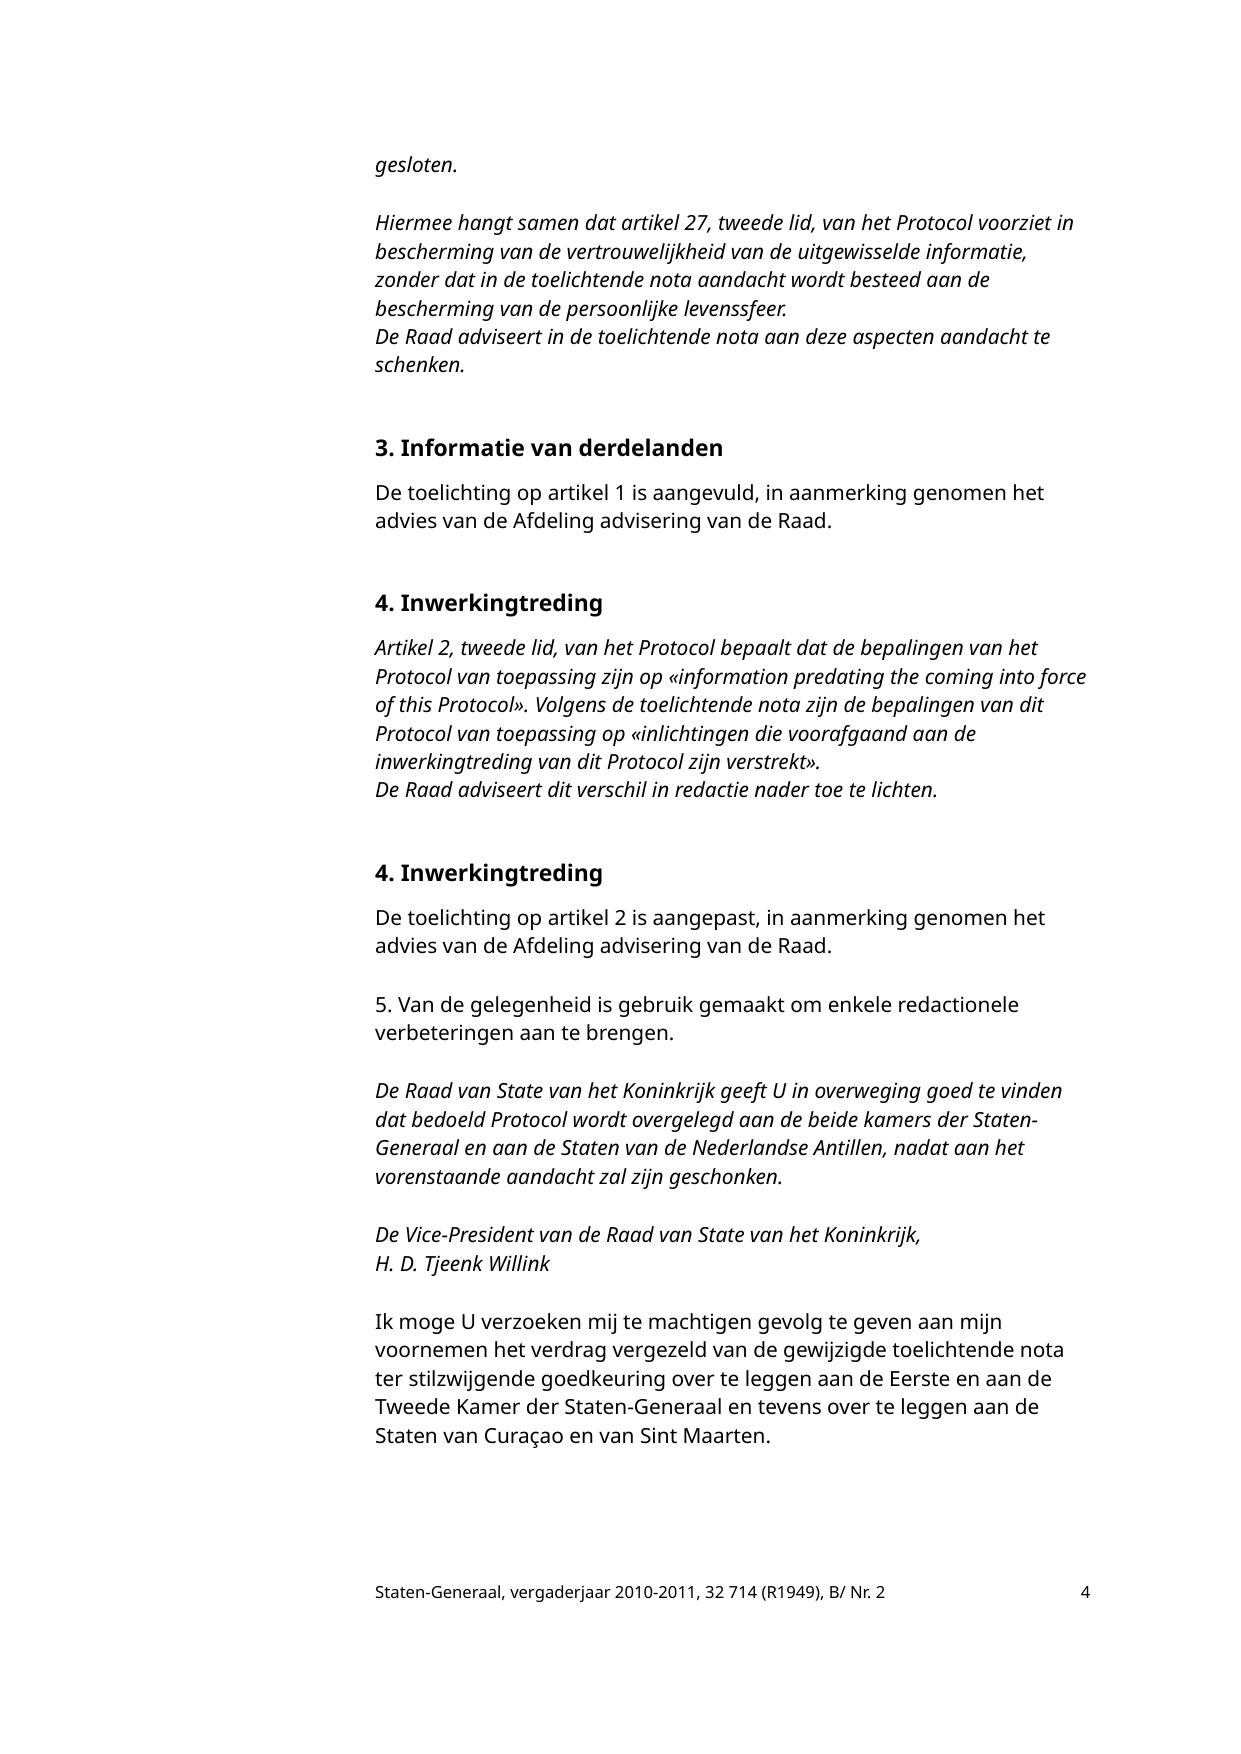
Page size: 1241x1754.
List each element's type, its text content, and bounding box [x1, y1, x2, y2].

text De Vice-President van de Raad van State van het Koninkrijk, [375, 1220, 1090, 1249]
text 5. Van de gelegenheid is gebruik gemaakt om enkele redactionele verbeteringen aan te brengen. [375, 990, 1090, 1047]
text Artikel 2, tweede lid, van het Protocol bepaalt dat de bepalingen van het Protocol van toepassing zijn op «information predating the coming into force of this Protocol». Volgens de toelichtende nota zijn de bepalingen van dit Protocol van toepassing op «inlichtingen die voorafgaand aan de inwerkingtreding van dit Protocol zijn verstrekt». [375, 633, 1090, 776]
subtitle 3. Informatie van derdelanden [375, 432, 1090, 463]
text De Raad van State van het Koninkrijk geeft U in overweging goed te vinden dat bedoeld Protocol wordt overgelegd aan de beide kamers der Staten-Generaal en aan de Staten van de Nederlandse Antillen, nadat aan het vorenstaande aandacht zal zijn geschonken. [375, 1077, 1090, 1190]
text gesloten. [375, 150, 1090, 178]
text H. D. Tjeenk Willink [375, 1249, 1090, 1277]
text Ik moge U verzoeken mij te machtigen gevolg te geven aan mijn voornemen het verdrag vergezeld van de gewijzigde toelichtende nota ter stilzwijgende goedkeuring over te leggen aan de Eerste en aan de Tweede Kamer der Staten-Generaal en tevens over te leggen aan de Staten van Curaçao en van Sint Maarten. [375, 1307, 1090, 1449]
subtitle 4. Inwerkingtreding [375, 587, 1090, 618]
text De toelichting op artikel 1 is aangevuld, in aanmerking genomen het advies van de Afdeling advisering van de Raad. [375, 478, 1090, 535]
text De toelichting op artikel 2 is aangepast, in aanmerking genomen het advies van de Afdeling advisering van de Raad. [375, 903, 1090, 960]
text Hiermee hangt samen dat artikel 27, tweede lid, van het Protocol voorziet in bescherming van de vertrouwelijkheid van de uitgewisselde informatie, zonder dat in de toelichtende nota aandacht wordt besteed aan de bescherming van de persoonlijke levenssfeer. [375, 208, 1090, 322]
text De Raad adviseert in de toelichtende nota aan deze aspecten aandacht te schenken. [375, 322, 1090, 379]
text De Raad adviseert dit verschil in redactie nader toe te lichten. [375, 776, 1090, 804]
subtitle 4. Inwerkingtreding [375, 857, 1090, 888]
